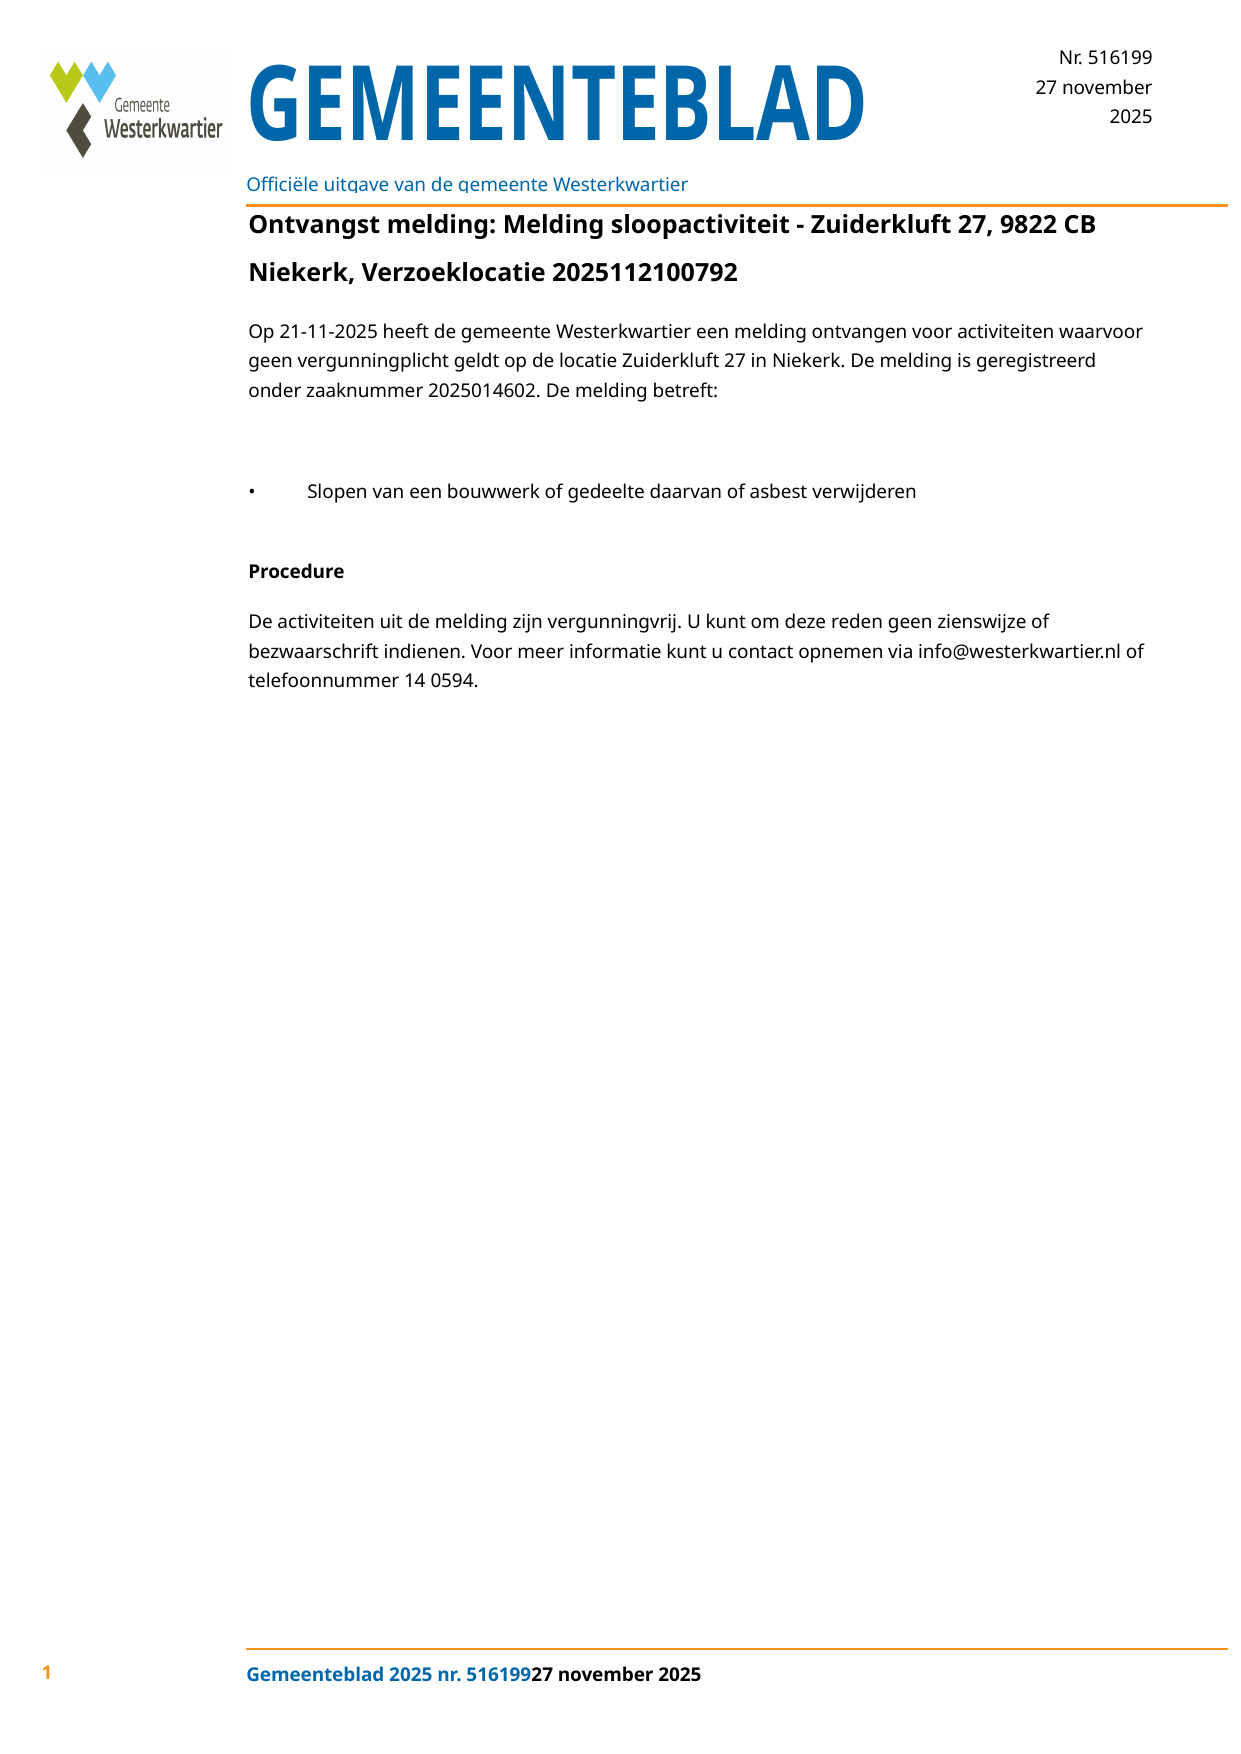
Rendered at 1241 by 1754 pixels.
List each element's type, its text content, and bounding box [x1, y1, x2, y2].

text Procedure [248, 558, 1152, 584]
text Ontvangst melding: Melding sloopactiviteit - Zuiderkluft 27, 9822 CB Niekerk, Verzoeklocatie 2025112100792 [248, 207, 1152, 288]
text De activiteiten uit de melding zijn vergunningvrij. U kunt om deze reden geen zienswijze of bezwaarschrift indienen. Voor meer informatie kunt u contact opnemen via info@westerkwartier.nl of telefoonnummer 14 0594. [248, 608, 1152, 693]
text Op 21-11-2025 heeft de gemeente Westerkwartier een melding ontvangen voor activiteiten waarvoor geen vergunningplicht geldt op de locatie Zuiderkluft 27 in Niekerk. De melding is geregistreerd onder zaaknummer 2025014602. De melding betreft: [248, 318, 1152, 403]
picture [41, 47, 231, 172]
list Slopen van een bouwwerk of gedeelte daarvan of asbest verwijderen [248, 478, 1152, 504]
